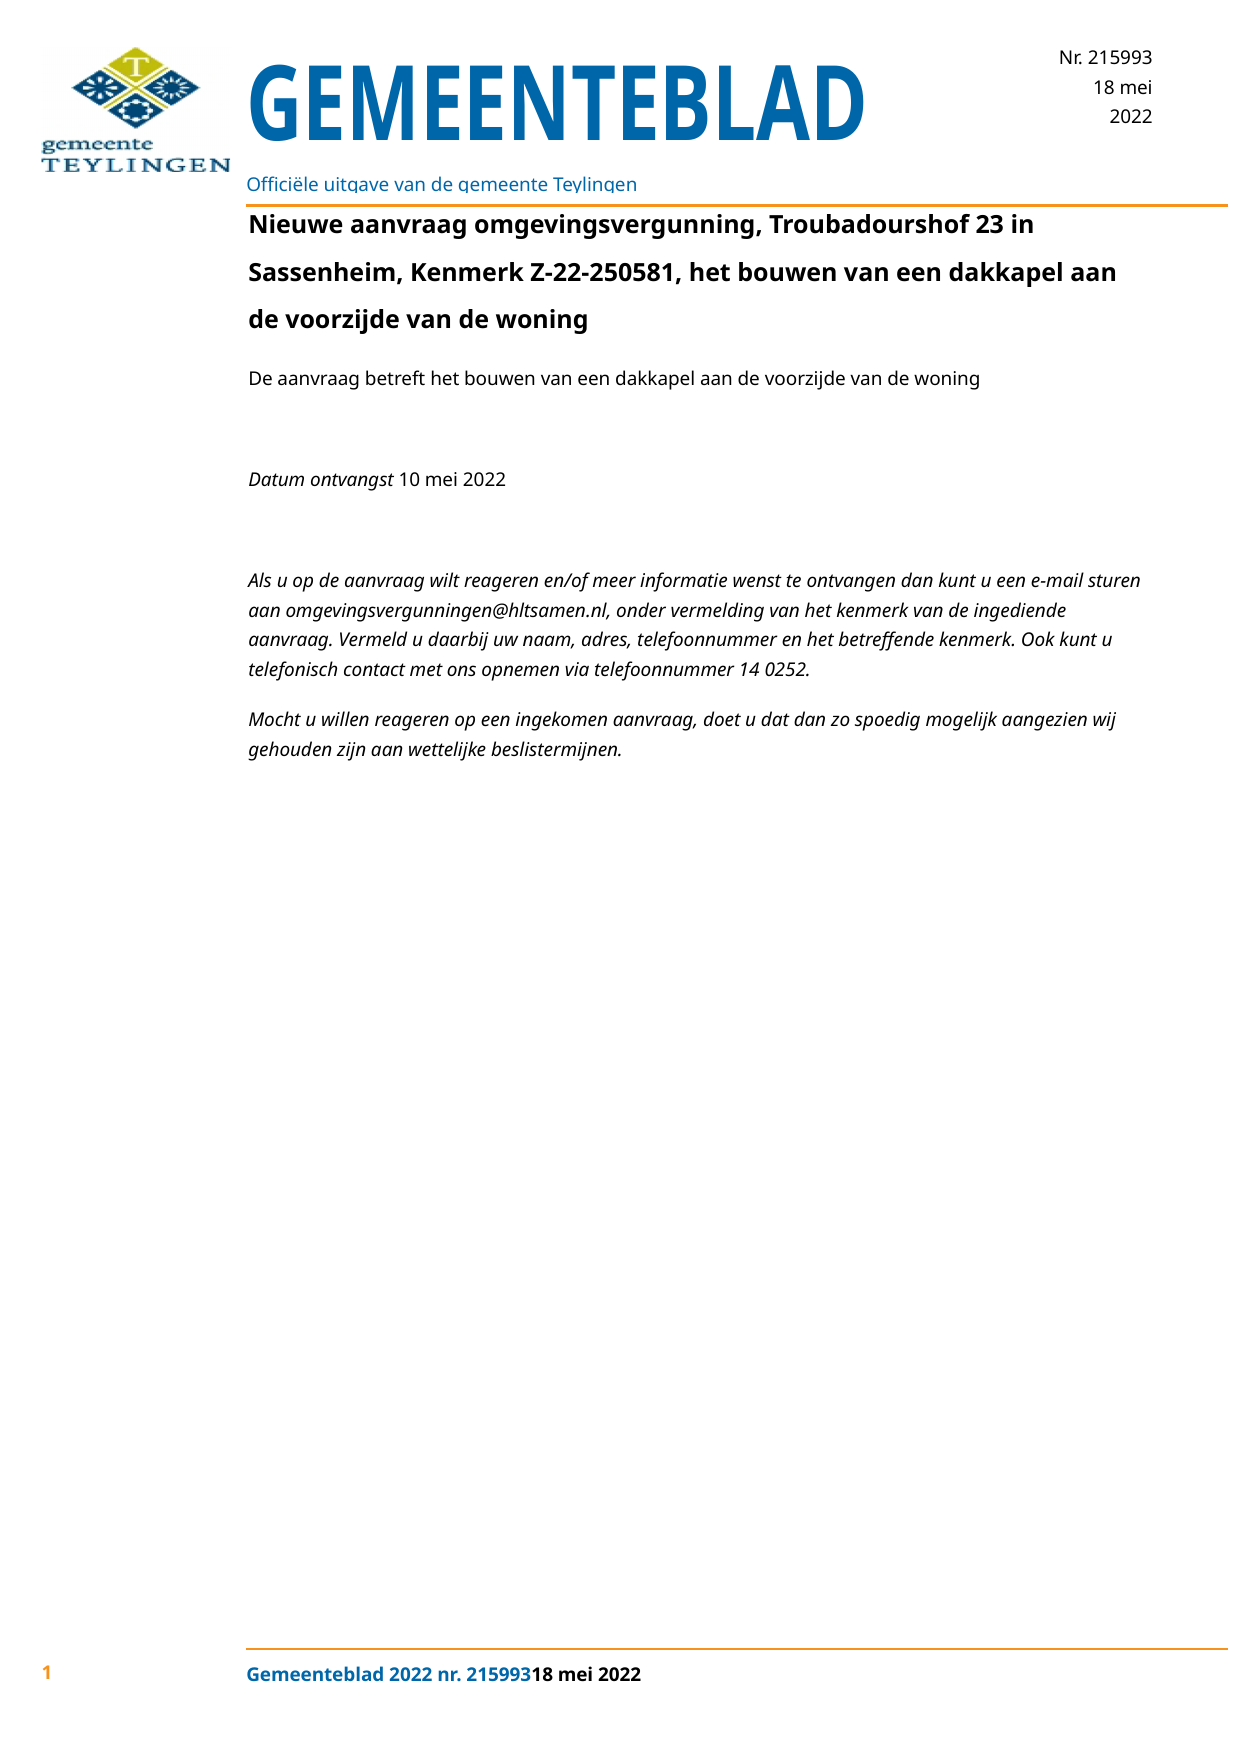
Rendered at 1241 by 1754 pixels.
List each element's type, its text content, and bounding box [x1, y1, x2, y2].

text Als u op de aanvraag wilt reageren en/of meer informatie wenst te ontvangen dan kunt u een e-mail sturen aan omgevingsvergunningen@hltsamen.nl, onder vermelding van het kenmerk van de ingediende aanvraag. Vermeld u daarbij uw naam, adres, telefoonnummer en het betreffende kenmerk. Ook kunt u telefonisch contact met ons opnemen via telefoonnummer 14 0252. [248, 567, 1152, 682]
picture [41, 47, 231, 172]
text De aanvraag betreft het bouwen van een dakkapel aan de voorzijde van de woning [248, 366, 1152, 391]
text Datum ontvangst 10 mei 2022 [248, 466, 1152, 492]
text Mocht u willen reageren op een ingekomen aanvraag, doet u dat dan zo spoedig mogelijk aangezien wij gehouden zijn aan wettelijke beslistermijnen. [248, 706, 1152, 762]
text Nieuwe aanvraag omgevingsvergunning, Troubadourshof 23 in Sassenheim, Kenmerk Z-22-250581, het bouwen van een dakkapel aan de voorzijde van de woning [248, 207, 1152, 336]
